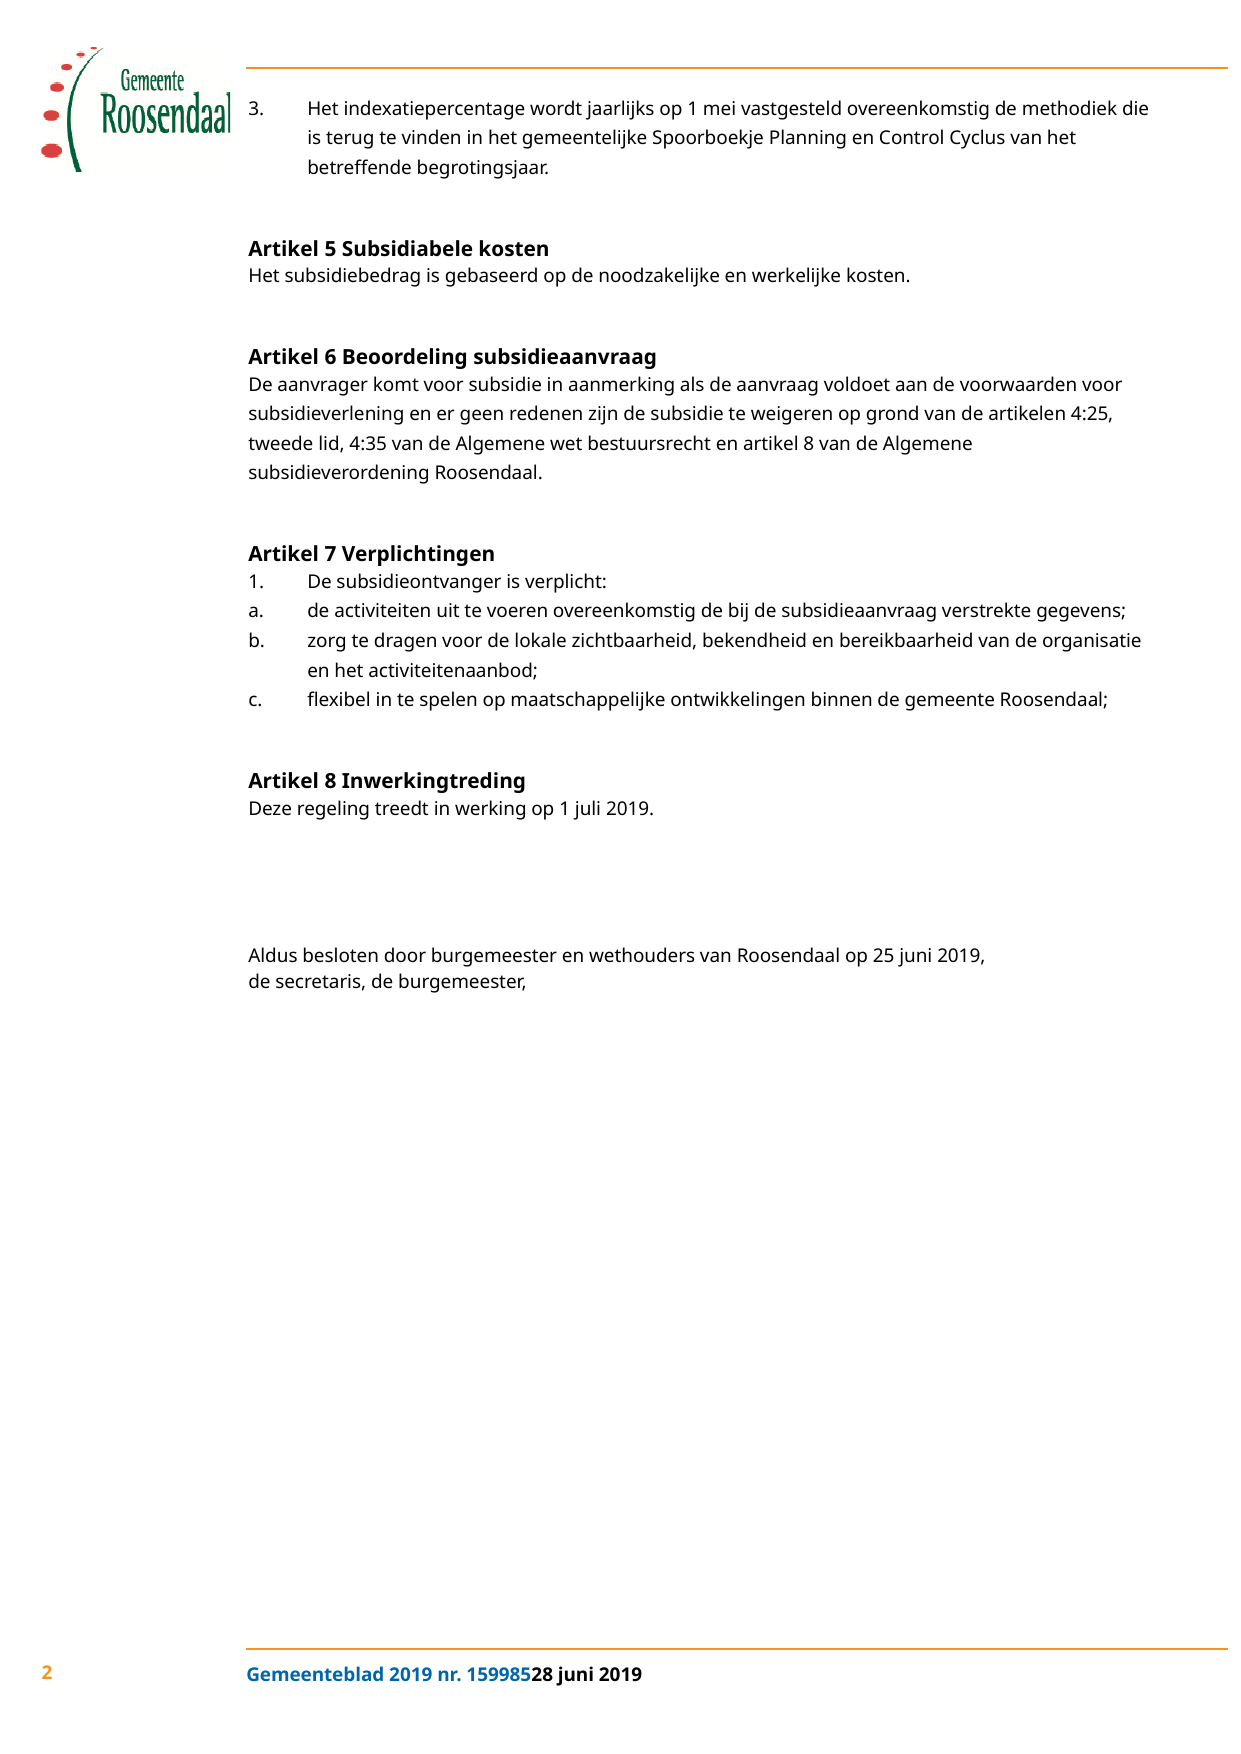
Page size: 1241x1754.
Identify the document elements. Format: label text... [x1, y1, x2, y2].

list de activiteiten uit te voeren overeenkomstig de bij de subsidieaanvraag verstrekte gegevens; [248, 598, 1152, 623]
text Deze regeling treedt in werking op 1 juli 2019. [248, 795, 1152, 821]
text Aldus besloten door burgemeester en wethouders van Roosendaal op 25 juni 2019, [248, 943, 1152, 968]
text Artikel 5 Subsidiabele kosten [248, 234, 1152, 262]
text Artikel 6 Beoordeling subsidieaanvraag [248, 342, 1152, 371]
list Het indexatiepercentage wordt jaarlijks op 1 mei vastgesteld overeenkomstig de methodiek die is terug te vinden in het gemeentelijke Spoorboekje Planning en Control Cyclus van het betreffende begrotingsjaar. [248, 95, 1152, 180]
text de secretaris, de burgemeester, [248, 968, 1152, 994]
text Artikel 8 Inwerkingtreding [248, 766, 1152, 795]
list De subsidieontvanger is verplicht: [248, 568, 1152, 594]
text Artikel 7 Verplichtingen [248, 539, 1152, 568]
list flexibel in te spelen op maatschappelijke ontwikkelingen binnen de gemeente Roosendaal; [248, 686, 1152, 712]
text De aanvrager komt voor subsidie in aanmerking als de aanvraag voldoet aan de voorwaarden voor subsidieverlening en er geen redenen zijn de subsidie te weigeren op grond van de artikelen 4:25, tweede lid, 4:35 van de Algemene wet bestuursrecht en artikel 8 van de Algemene subsidieverordening Roosendaal. [248, 371, 1152, 485]
text Het subsidiebedrag is gebaseerd op de noodzakelijke en werkelijke kosten. [248, 262, 1152, 288]
picture [41, 47, 231, 172]
list zorg te dragen voor de lokale zichtbaarheid, bekendheid en bereikbaarheid van de organisatie en het activiteitenaanbod; [248, 627, 1152, 682]
